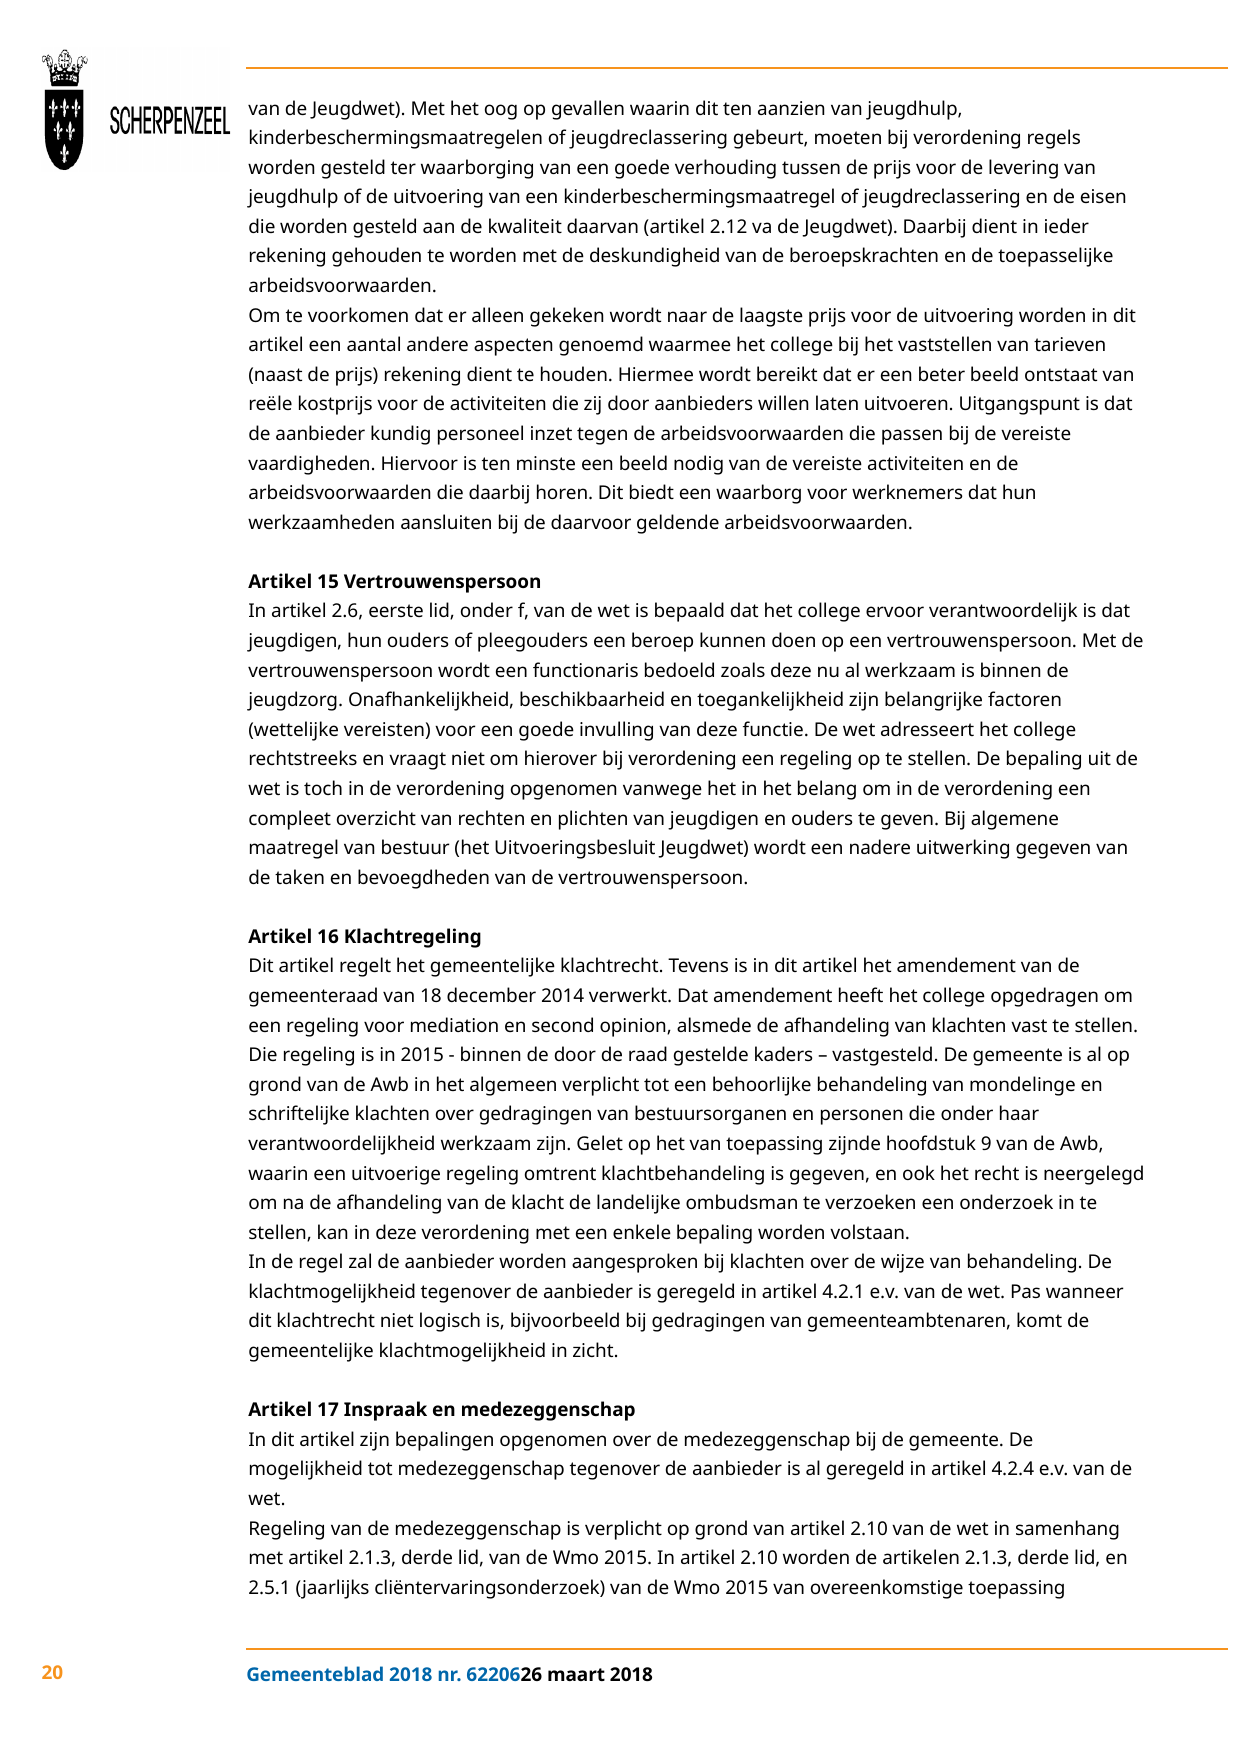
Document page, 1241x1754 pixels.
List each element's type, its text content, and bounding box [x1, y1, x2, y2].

text Dit artikel regelt het gemeentelijke klachtrecht. Tevens is in dit artikel het amendement van de gemeenteraad van 18 december 2014 verwerkt. Dat amendement heeft het college opgedragen om een regeling voor mediation en second opinion, alsmede de afhandeling van klachten vast te stellen. Die regeling is in 2015 - binnen de door de raad gestelde kaders – vastgesteld. De gemeente is al op grond van de Awb in het algemeen verplicht tot een behoorlijke behandeling van mondelinge en schriftelijke klachten over gedragingen van bestuursorganen en personen die onder haar verantwoordelijkheid werkzaam zijn. Gelet op het van toepassing zijnde hoofdstuk 9 van de Awb, waarin een uitvoerige regeling omtrent klachtbehandeling is gegeven, en ook het recht is neergelegd om na de afhandeling van de klacht de landelijke ombudsman te verzoeken een onderzoek in te stellen, kan in deze verordening met een enkele bepaling worden volstaan. [248, 953, 1152, 1245]
text Artikel 17 Inspraak en medezeggenschap [248, 1396, 1152, 1422]
text Regeling van de medezeggenschap is verplicht op grond van artikel 2.10 van de wet in samenhang met artikel 2.1.3, derde lid, van de Wmo 2015. In artikel 2.10 worden de artikelen 2.1.3, derde lid, en 2.5.1 (jaarlijks cliëntervaringsonderzoek) van de Wmo 2015 van overeenkomstige toepassing [248, 1515, 1152, 1600]
picture [41, 47, 231, 172]
text Om te voorkomen dat er alleen gekeken wordt naar de laagste prijs voor de uitvoering worden in dit artikel een aantal andere aspecten genoemd waarmee het college bij het vaststellen van tarieven (naast de prijs) rekening dient te houden. Hiermee wordt bereikt dat er een beter beeld ontstaat van reële kostprijs voor de activiteiten die zij door aanbieders willen laten uitvoeren. Uitgangspunt is dat de aanbieder kundig personeel inzet tegen de arbeidsvoorwaarden die passen bij de vereiste vaardigheden. Hiervoor is ten minste een beeld nodig van de vereiste activiteiten en de arbeidsvoorwaarden die daarbij horen. Dit biedt een waarborg voor werknemers dat hun werkzaamheden aansluiten bij de daarvoor geldende arbeidsvoorwaarden. [248, 302, 1152, 535]
text In dit artikel zijn bepalingen opgenomen over de medezeggenschap bij de gemeente. De mogelijkheid tot medezeggenschap tegenover de aanbieder is al geregeld in artikel 4.2.4 e.v. van de wet. [248, 1426, 1152, 1511]
text In artikel 2.6, eerste lid, onder f, van de wet is bepaald dat het college ervoor verantwoordelijk is dat jeugdigen, hun ouders of pleegouders een beroep kunnen doen op een vertrouwenspersoon. Met de vertrouwenspersoon wordt een functionaris bedoeld zoals deze nu al werkzaam is binnen de jeugdzorg. Onafhankelijkheid, beschikbaarheid en toegankelijkheid zijn belangrijke factoren (wettelijke vereisten) voor een goede invulling van deze functie. De wet adresseert het college rechtstreeks en vraagt niet om hierover bij verordening een regeling op te stellen. De bepaling uit de wet is toch in de verordening opgenomen vanwege het in het belang om in de verordening een compleet overzicht van rechten en plichten van jeugdigen en ouders te geven. Bij algemene maatregel van bestuur (het Uitvoeringsbesluit Jeugdwet) wordt een nadere uitwerking gegeven van de taken en bevoegdheden van de vertrouwenspersoon. [248, 598, 1152, 890]
text van de Jeugdwet). Met het oog op gevallen waarin dit ten aanzien van jeugdhulp, kinderbeschermingsmaatregelen of jeugdreclassering gebeurt, moeten bij verordening regels worden gesteld ter waarborging van een goede verhouding tussen de prijs voor de levering van jeugdhulp of de uitvoering van een kinderbeschermingsmaatregel of jeugdreclassering en de eisen die worden gesteld aan de kwaliteit daarvan (artikel 2.12 va de Jeugdwet). Daarbij dient in ieder rekening gehouden te worden met de deskundigheid van de beroepskrachten en de toepasselijke arbeidsvoorwaarden. [248, 95, 1152, 298]
text Artikel 15 Vertrouwenspersoon [248, 568, 1152, 594]
text Artikel 16 Klachtregeling [248, 923, 1152, 949]
text In de regel zal de aanbieder worden aangesproken bij klachten over de wijze van behandeling. De klachtmogelijkheid tegenover de aanbieder is geregeld in artikel 4.2.1 e.v. van de wet. Pas wanneer dit klachtrecht niet logisch is, bijvoorbeeld bij gedragingen van gemeenteambtenaren, komt de gemeentelijke klachtmogelijkheid in zicht. [248, 1248, 1152, 1363]
